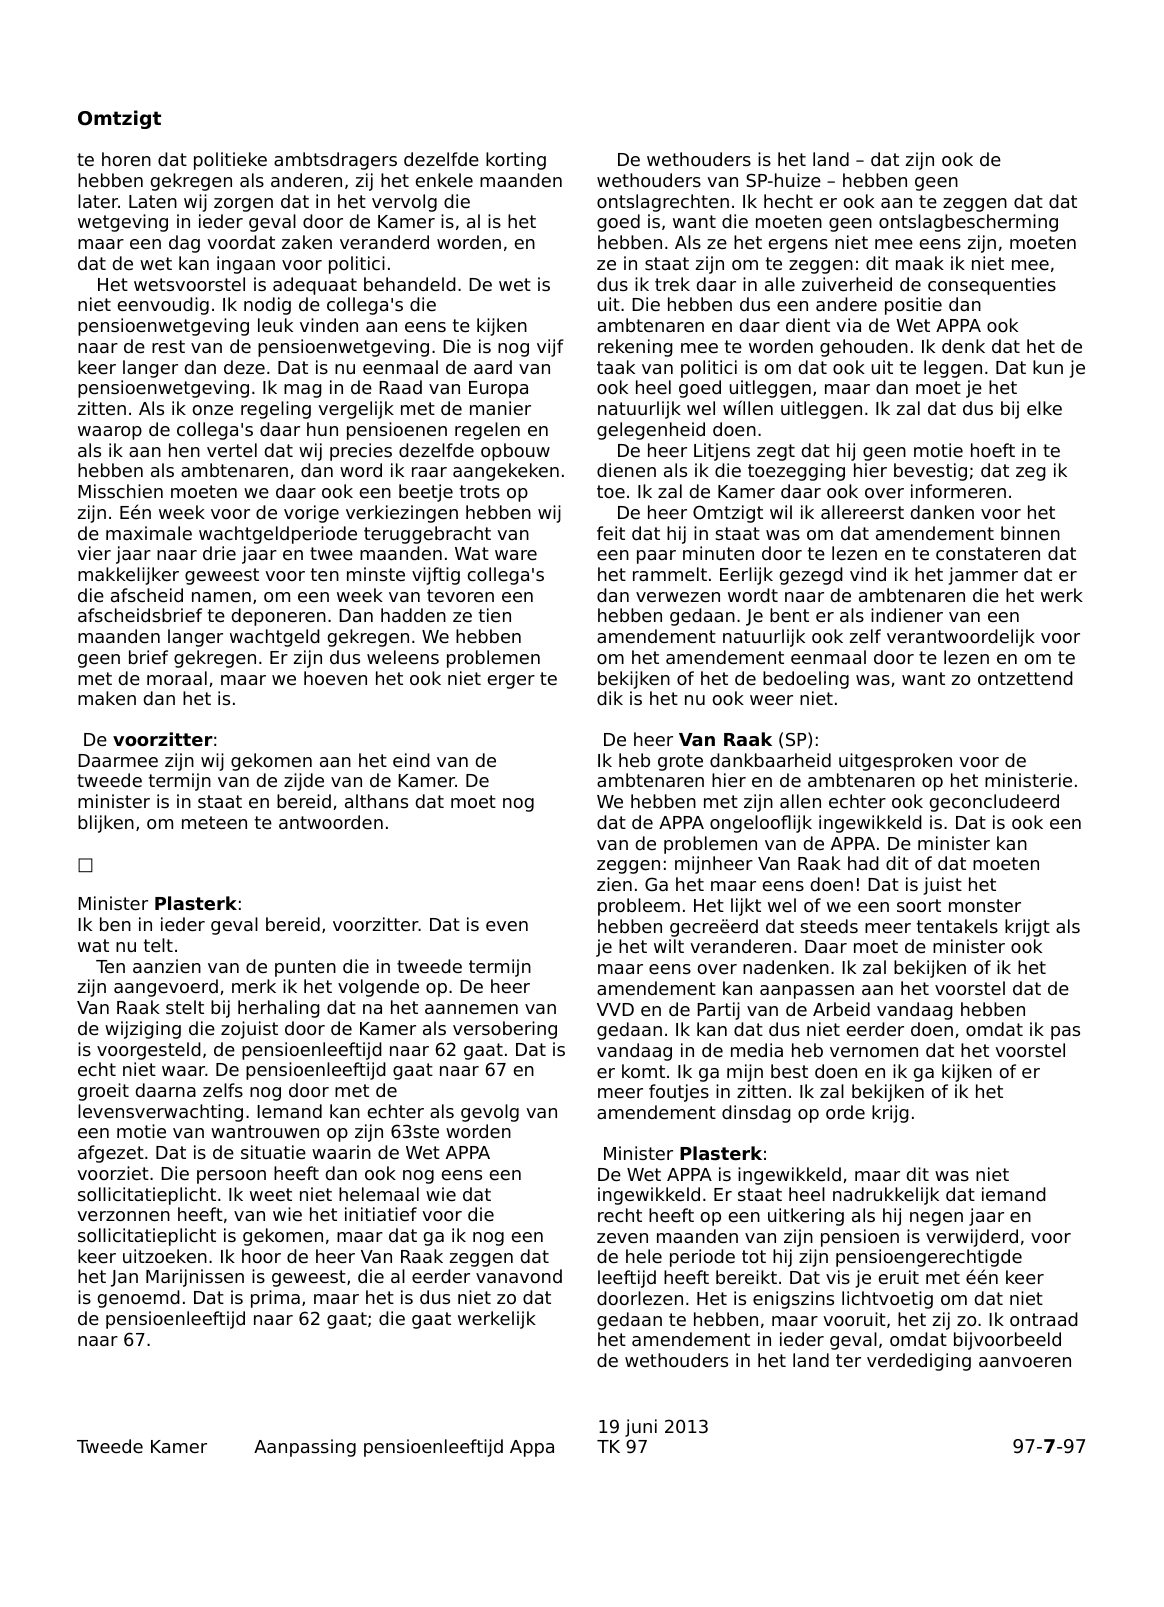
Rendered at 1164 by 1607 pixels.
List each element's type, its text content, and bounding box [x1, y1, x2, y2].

text Ik heb grote dankbaarheid uitgesproken voor de ambtenaren hier en de ambtenaren op het ministerie. We hebben met zijn allen echter ook geconcludeerd dat de APPA ongelooflijk ingewikkeld is. Dat is ook een van de problemen van de APPA. De minister kan zeggen: mijnheer Van Raak had dit of dat moeten zien. Ga het maar eens doen! Dat is juist het probleem. Het lijkt wel of we een soort monster hebben gecreëerd dat steeds meer tentakels krijgt als je het wilt veranderen. Daar moet de minister ook maar eens over nadenken. Ik zal bekijken of ik het amendement kan aanpassen aan het voorstel dat de VVD en de Partij van de Arbeid vandaag hebben gedaan. Ik kan dat dus niet eerder doen, omdat ik pas vandaag in de media heb vernomen dat het voorstel er komt. Ik ga mijn best doen en ik ga kijken of er meer foutjes in zitten. Ik zal bekijken of ik het amendement dinsdag op orde krijg. [596, 751, 1087, 1124]
text De heer Van Raak (SP): [596, 730, 1087, 751]
text Minister Plasterk: [77, 894, 567, 915]
text □ [77, 853, 567, 874]
text De heer Omtzigt wil ik allereerst danken voor het feit dat hij in staat was om dat amendement binnen een paar minuten door te lezen en te constateren dat het rammelt. Eerlijk gezegd vind ik het jammer dat er dan verwezen wordt naar de ambtenaren die het werk hebben gedaan. Je bent er als indiener van een amendement natuurlijk ook zelf verantwoordelijk voor om het amendement eenmaal door te lezen en om te bekijken of het de bedoeling was, want zo ontzettend dik is het nu ook weer niet. [596, 503, 1087, 710]
text De wethouders is het land – dat zijn ook de wethouders van SP-huize – hebben geen ontslagrechten. Ik hecht er ook aan te zeggen dat dat goed is, want die moeten geen ontslagbescherming hebben. Als ze het ergens niet mee eens zijn, moeten ze in staat zijn om te zeggen: dit maak ik niet mee, dus ik trek daar in alle zuiverheid de consequenties uit. Die hebben dus een andere positie dan ambtenaren en daar dient via de Wet APPA ook rekening mee te worden gehouden. Ik denk dat het de taak van politici is om dat ook uit te leggen. Dat kun je ook heel goed uitleggen, maar dan moet je het natuurlijk wel wíllen uitleggen. Ik zal dat dus bij elke gelegenheid doen. [596, 150, 1087, 440]
text De voorzitter: [77, 730, 567, 751]
text Het wetsvoorstel is adequaat behandeld. De wet is niet eenvoudig. Ik nodig de collega's die pensioenwetgeving leuk vinden aan eens te kijken naar de rest van de pensioenwetgeving. Die is nog vijf keer langer dan deze. Dat is nu eenmaal de aard van pensioenwetgeving. Ik mag in de Raad van Europa zitten. Als ik onze regeling vergelijk met de manier waarop de collega's daar hun pensioenen regelen en als ik aan hen vertel dat wij precies dezelfde opbouw hebben als ambtenaren, dan word ik raar aangekeken. Misschien moeten we daar ook een beetje trots op zijn. Eén week voor de vorige verkiezingen hebben wij de maximale wachtgeldperiode teruggebracht van vier jaar naar drie jaar en twee maanden. Wat ware makkelijker geweest voor ten minste vijftig collega's die afscheid namen, om een week van tevoren een afscheidsbrief te deponeren. Dan hadden ze tien maanden langer wachtgeld gekregen. We hebben geen brief gekregen. Er zijn dus weleens problemen met de moraal, maar we hoeven het ook niet erger te maken dan het is. [77, 274, 567, 710]
text Ten aanzien van de punten die in tweede termijn zijn aangevoerd, merk ik het volgende op. De heer Van Raak stelt bij herhaling dat na het aannemen van de wijziging die zojuist door de Kamer als versobering is voorgesteld, de pensioenleeftijd naar 62 gaat. Dat is echt niet waar. De pensioenleeftijd gaat naar 67 en groeit daarna zelfs nog door met de levensverwachting. Iemand kan echter als gevolg van een motie van wantrouwen op zijn 63ste worden afgezet. Dat is de situatie waarin de Wet APPA voorziet. Die persoon heeft dan ook nog eens een sollicitatieplicht. Ik weet niet helemaal wie dat verzonnen heeft, van wie het initiatief voor die sollicitatieplicht is gekomen, maar dat ga ik nog een keer uitzoeken. Ik hoor de heer Van Raak zeggen dat het Jan Marijnissen is geweest, die al eerder vanavond is genoemd. Dat is prima, maar het is dus niet zo dat de pensioenleeftijd naar 62 gaat; die gaat werkelijk naar 67. [77, 956, 567, 1350]
text Minister Plasterk: [596, 1144, 1087, 1164]
text Daarmee zijn wij gekomen aan het eind van de tweede termijn van de zijde van de Kamer. De minister is in staat en bereid, althans dat moet nog blijken, om meteen te antwoorden. [77, 751, 567, 833]
text Ik ben in ieder geval bereid, voorzitter. Dat is even wat nu telt. [77, 915, 567, 956]
text te horen dat politieke ambtsdragers dezelfde korting hebben gekregen als anderen, zij het enkele maanden later. Laten wij zorgen dat in het vervolg die wetgeving in ieder geval door de Kamer is, al is het maar een dag voordat zaken veranderd worden, en dat de wet kan ingaan voor politici. [77, 150, 567, 274]
text De heer Litjens zegt dat hij geen motie hoeft in te dienen als ik die toezegging hier bevestig; dat zeg ik toe. Ik zal de Kamer daar ook over informeren. [596, 440, 1087, 503]
text De Wet APPA is ingewikkeld, maar dit was niet ingewikkeld. Er staat heel nadrukkelijk dat iemand recht heeft op een uitkering als hij negen jaar en zeven maanden van zijn pensioen is verwijderd, voor de hele periode tot hij zijn pensioengerechtigde leeftijd heeft bereikt. Dat vis je eruit met één keer doorlezen. Het is enigszins lichtvoetig om dat niet gedaan te hebben, maar vooruit, het zij zo. Ik ontraad het amendement in ieder geval, omdat bijvoorbeeld de wethouders in het land ter verdediging aanvoeren [596, 1164, 1087, 1372]
